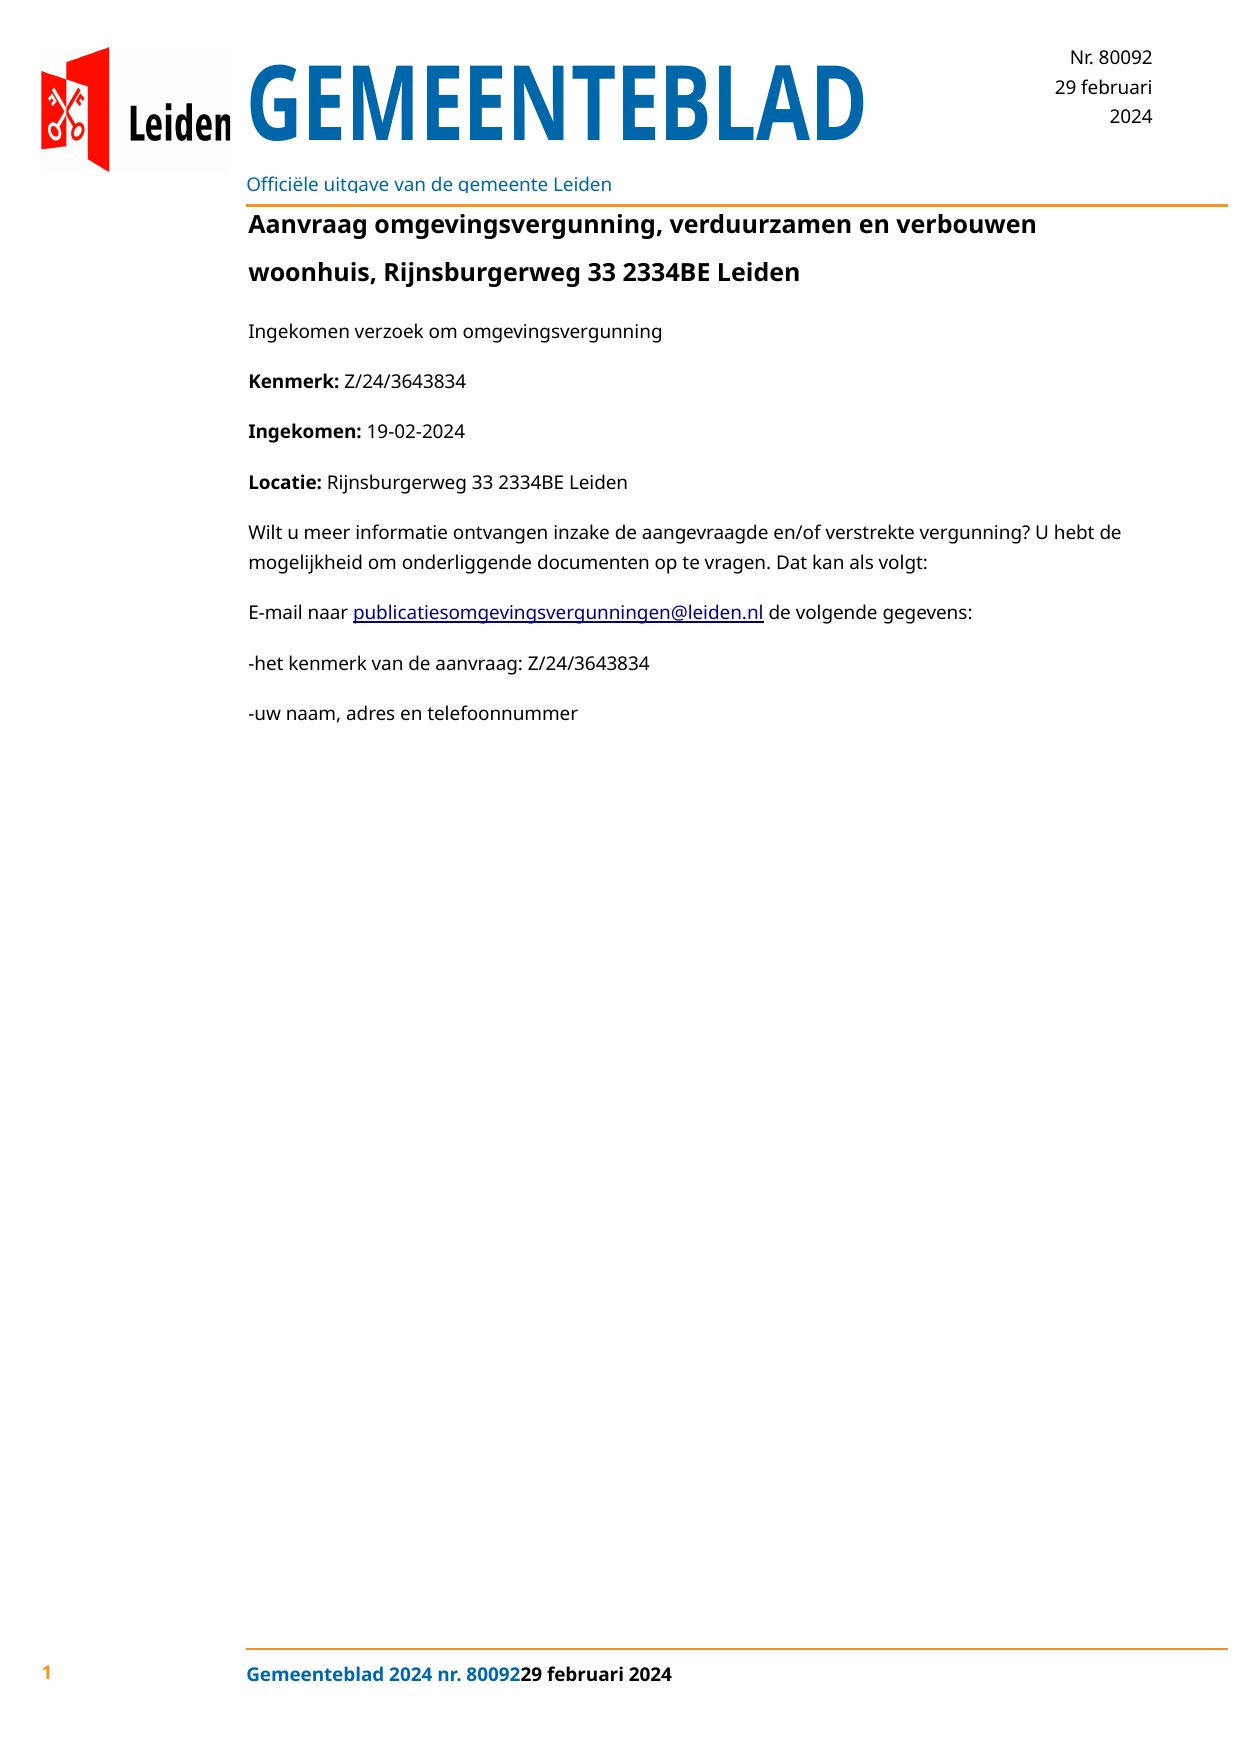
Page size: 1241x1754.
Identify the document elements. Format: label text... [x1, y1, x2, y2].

text Wilt u meer informatie ontvangen inzake de aangevraagde en/of verstrekte vergunning? U hebt de mogelijkheid om onderliggende documenten op te vragen. Dat kan als volgt: [248, 519, 1152, 575]
text -uw naam, adres en telefoonnummer [248, 700, 1152, 726]
text Kenmerk: Z/24/3643834 [248, 368, 1152, 394]
picture [41, 47, 231, 172]
text Locatie: Rijnsburgerweg 33 2334BE Leiden [248, 469, 1152, 495]
text Ingekomen verzoek om omgevingsvergunning [248, 318, 1152, 344]
text Ingekomen: 19-02-2024 [248, 419, 1152, 444]
text E-mail naar publicatiesomgevingsvergunningen@leiden.nl de volgende gegevens: [248, 599, 1152, 625]
text Aanvraag omgevingsvergunning, verduurzamen en verbouwen woonhuis, Rijnsburgerweg 33 2334BE Leiden [248, 207, 1152, 288]
text -het kenmerk van de aanvraag: Z/24/3643834 [248, 650, 1152, 676]
